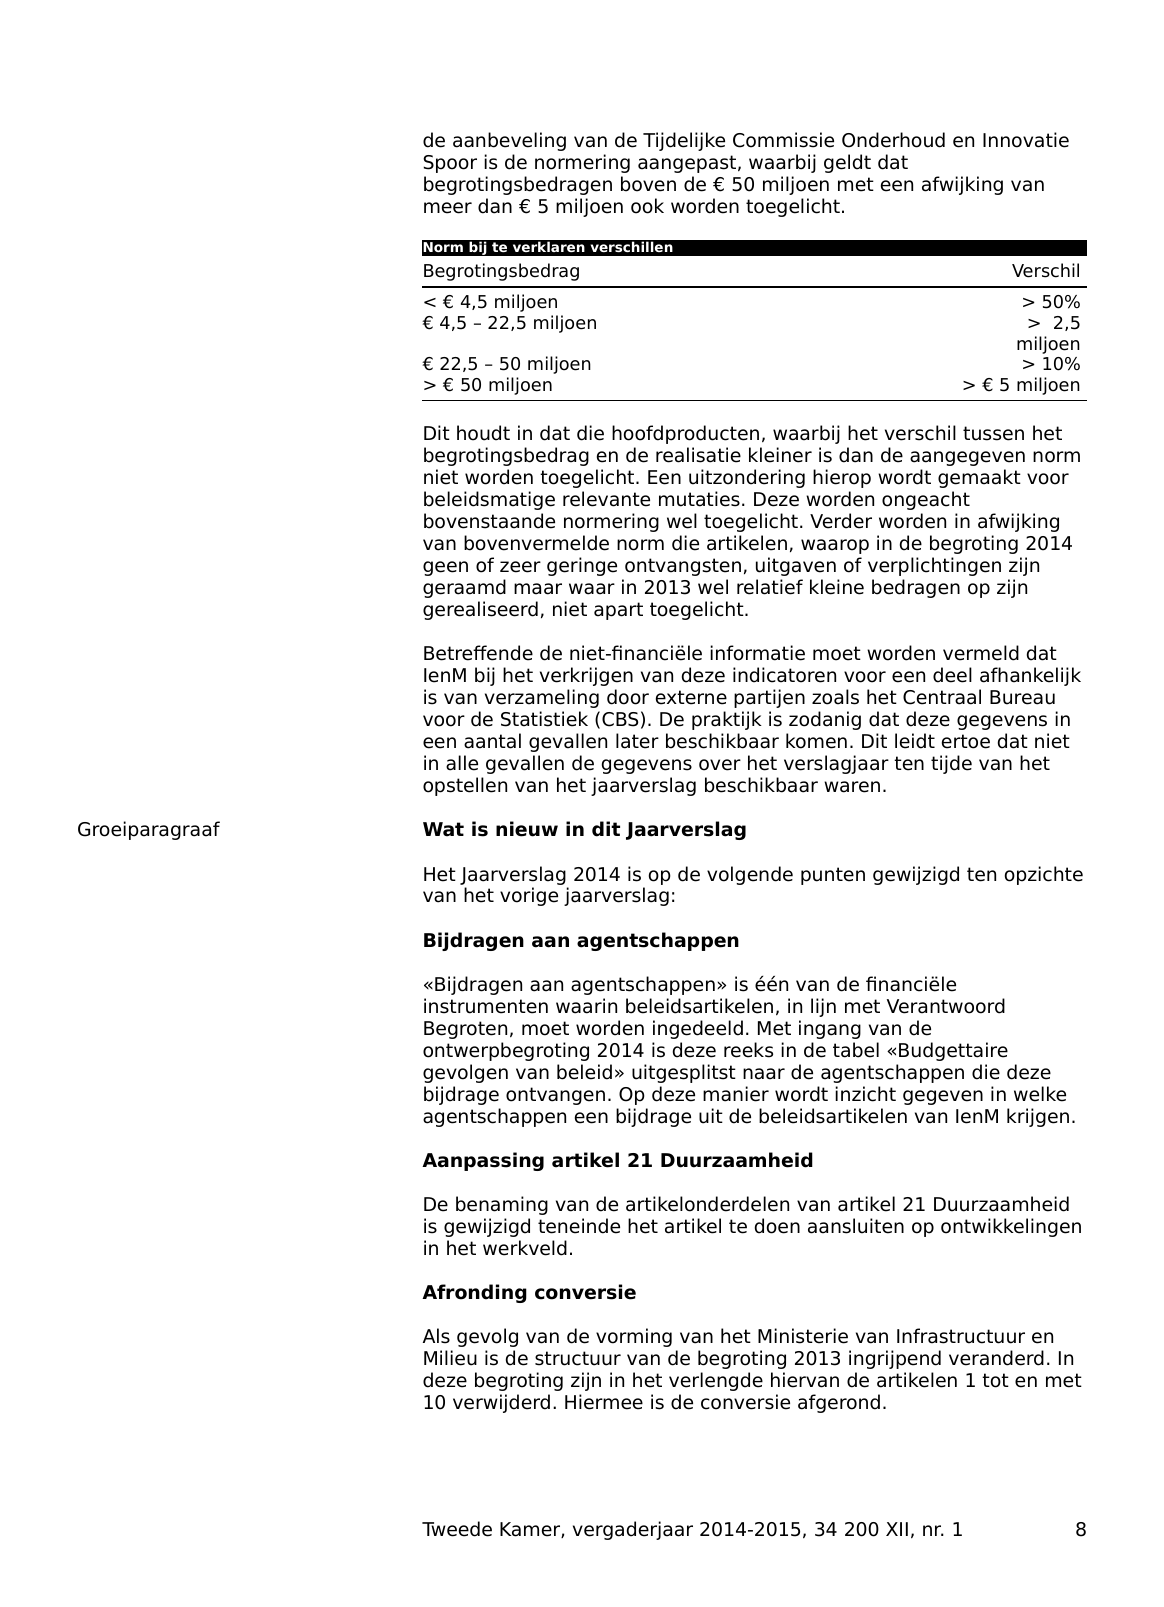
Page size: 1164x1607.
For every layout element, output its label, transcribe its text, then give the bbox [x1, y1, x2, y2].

table_cell > 2,5 miljoen [954, 313, 1087, 354]
text Betreffende de niet-financiële informatie moet worden vermeld dat IenM bij het verkrijgen van deze indicatoren voor een deel afhankelijk is van verzameling door externe partijen zoals het Centraal Bureau voor de Statistiek (CBS). De praktijk is zodanig dat deze gegevens in een aantal gevallen later beschikbaar komen. Dit leidt ertoe dat niet in alle gevallen de gegevens over het verslagjaar ten tijde van het opstellen van het jaarverslag beschikbaar waren. [422, 643, 1087, 797]
subtitle [77, 841, 399, 849]
table_cell > € 5 miljoen [954, 375, 1087, 400]
text «Bijdragen aan agentschappen» is één van de financiële instrumenten waarin beleidsartikelen, in lijn met Verantwoord Begroten, moet worden ingedeeld. Met ingang van de ontwerpbegroting 2014 is deze reeks in de tabel «Budgettaire gevolgen van beleid» uitgesplitst naar de agentschappen die deze bijdrage ontvangen. Op deze manier wordt inzicht gegeven in welke agentschappen een bijdrage uit de beleidsartikelen van IenM krijgen. [422, 974, 1087, 1128]
subtitle Wat is nieuw in dit Jaarverslag [422, 819, 1087, 841]
table_cell < € 4,5 miljoen [422, 288, 954, 313]
table_cell > € 50 miljoen [422, 375, 954, 400]
table_cell > 50% [954, 288, 1087, 313]
text Groeiparagraaf [77, 819, 399, 841]
text de aanbeveling van de Tijdelijke Commissie Onderhoud en Innovatie Spoor is de normering aangepast, waarbij geldt dat begrotingsbedragen boven de € 50 miljoen met een afwijking van meer dan € 5 miljoen ook worden toegelicht. [422, 130, 1087, 218]
table_cell € 22,5 – 50 miljoen [422, 354, 954, 375]
text De benaming van de artikelonderdelen van artikel 21 Duurzaamheid is gewijzigd teneinde het artikel te doen aansluiten op ontwikkelingen in het werkveld. [422, 1194, 1087, 1260]
table_cell Begrotingsbedrag [422, 256, 954, 286]
subtitle Afronding conversie [422, 1282, 1087, 1304]
subtitle Bijdragen aan agentschappen [422, 929, 1087, 952]
subtitle Aanpassing artikel 21 Duurzaamheid [422, 1150, 1087, 1172]
table_cell € 4,5 – 22,5 miljoen [422, 313, 954, 354]
text Dit houdt in dat die hoofdproducten, waarbij het verschil tussen het begrotingsbedrag en de realisatie kleiner is dan de aangegeven norm niet worden toegelicht. Een uitzondering hierop wordt gemaakt voor beleidsmatige relevante mutaties. Deze worden ongeacht bovenstaande normering wel toegelicht. Verder worden in afwijking van bovenvermelde norm die artikelen, waarop in de begroting 2014 geen of zeer geringe ontvangsten, uitgaven of verplichtingen zijn geraamd maar waar in 2013 wel relatief kleine bedragen op zijn gerealiseerd, niet apart toegelicht. [422, 423, 1087, 621]
table_cell > 10% [954, 354, 1087, 375]
table_cell Verschil [954, 256, 1087, 286]
text Als gevolg van de vorming van het Ministerie van Infrastructuur en Milieu is de structuur van de begroting 2013 ingrijpend veranderd. In deze begroting zijn in het verlengde hiervan de artikelen 1 tot en met 10 verwijderd. Hiermee is de conversie afgerond. [422, 1326, 1087, 1414]
text Het Jaarverslag 2014 is op de volgende punten gewijzigd ten opzichte van het vorige jaarverslag: [422, 863, 1087, 907]
table_header Norm bij te verklaren verschillen [422, 240, 1087, 255]
